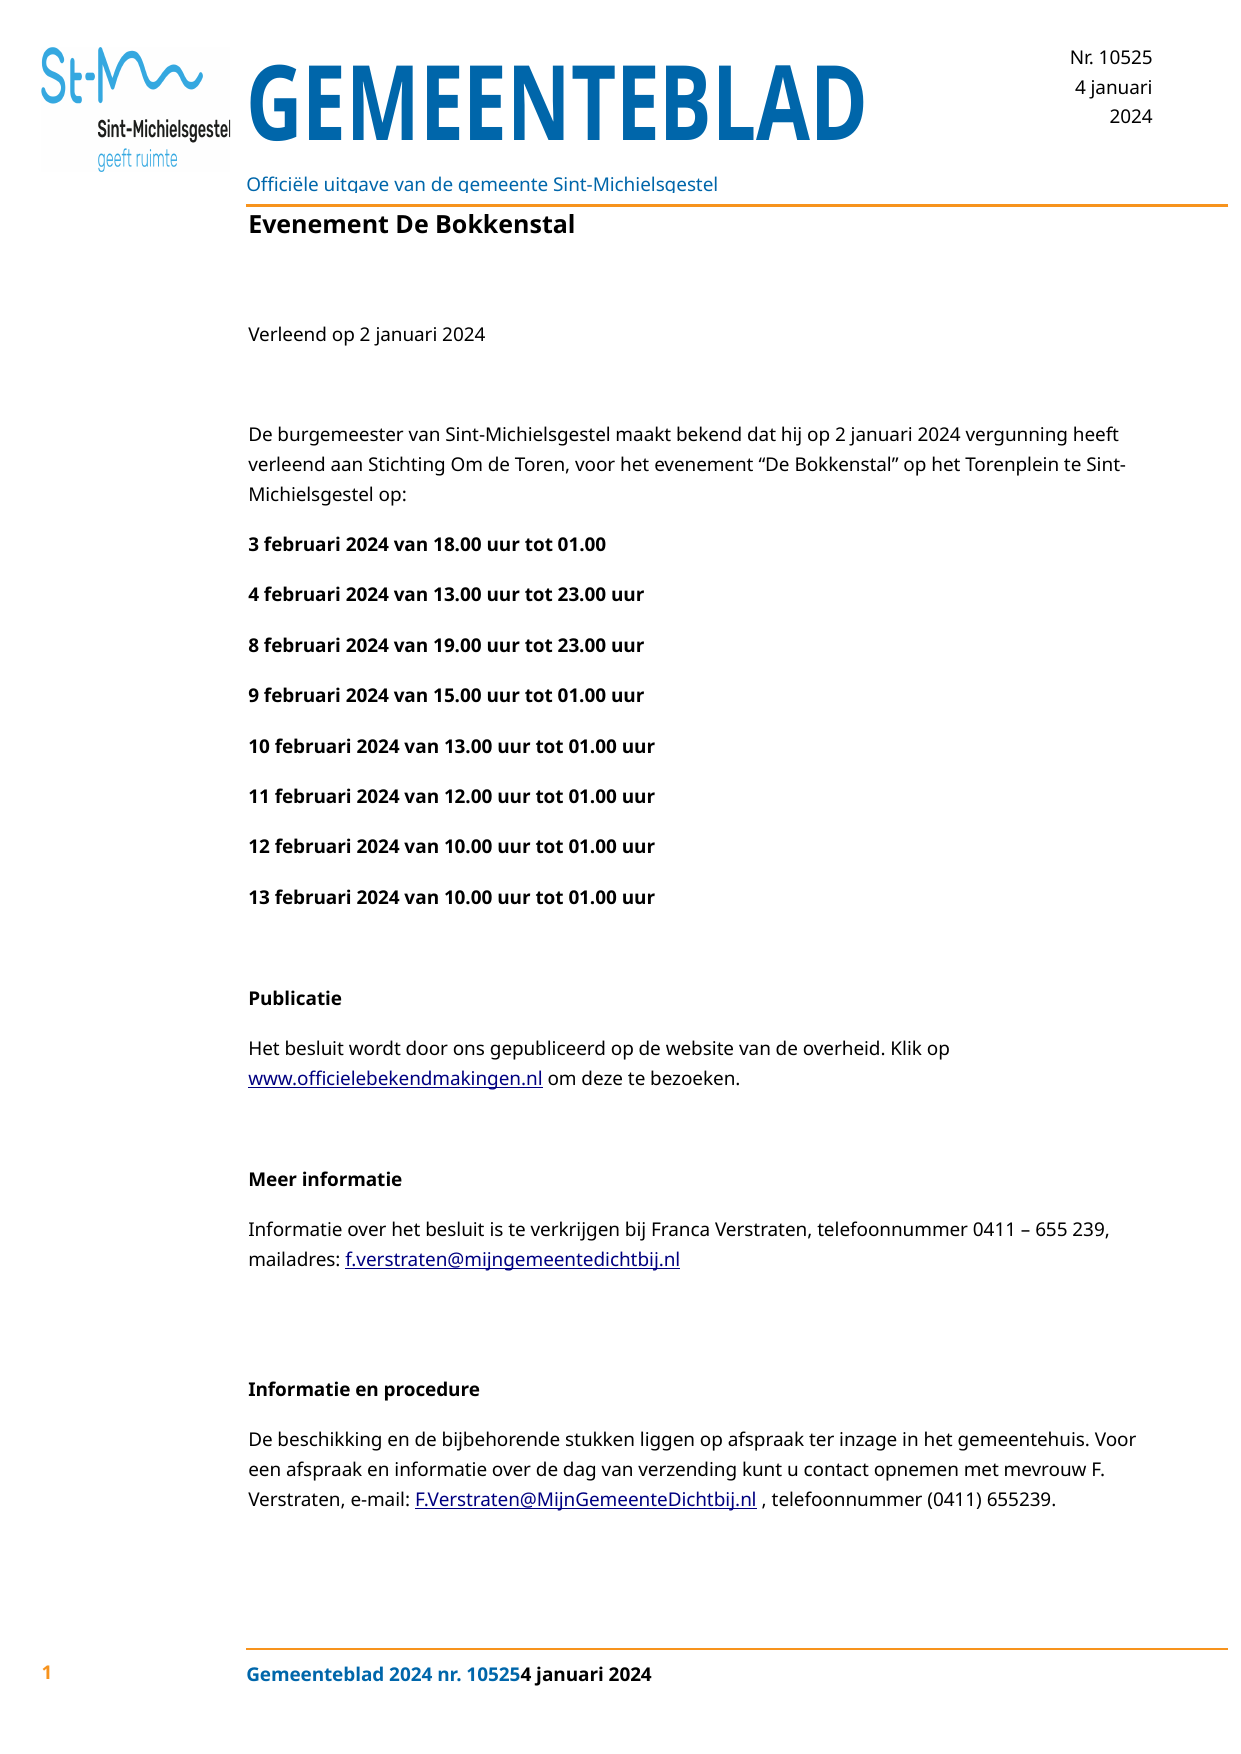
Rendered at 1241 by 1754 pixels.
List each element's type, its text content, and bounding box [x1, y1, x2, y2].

text De beschikking en de bijbehorende stukken liggen op afspraak ter inzage in het gemeentehuis. Voor een afspraak en informatie over de dag van verzending kunt u contact opnemen met mevrouw F. Verstraten, e-mail: F.Verstraten@MijnGemeenteDichtbij.nl , telefoonnummer (0411) 655239. [248, 1427, 1152, 1511]
text Evenement De Bokkenstal [248, 207, 1152, 241]
text Publicatie [248, 985, 1152, 1011]
text 11 februari 2024 van 12.00 uur tot 01.00 uur [248, 783, 1152, 809]
text 9 februari 2024 van 15.00 uur tot 01.00 uur [248, 682, 1152, 708]
text Informatie over het besluit is te verkrijgen bij Franca Verstraten, telefoonnummer 0411 – 655 239, mailadres: f.verstraten@mijngemeentedichtbij.nl [248, 1216, 1152, 1271]
text 8 februari 2024 van 19.00 uur tot 23.00 uur [248, 632, 1152, 658]
text Verleend op 2 januari 2024 [248, 321, 1152, 346]
text 10 februari 2024 van 13.00 uur tot 01.00 uur [248, 733, 1152, 758]
text 3 februari 2024 van 18.00 uur tot 01.00 [248, 531, 1152, 557]
text Het besluit wordt door ons gepubliceerd op de website van de overheid. Klik op www.officielebekendmakingen.nl om deze te bezoeken. [248, 1035, 1152, 1091]
text 13 februari 2024 van 10.00 uur tot 01.00 uur [248, 884, 1152, 910]
text 12 februari 2024 van 10.00 uur tot 01.00 uur [248, 834, 1152, 859]
picture [41, 47, 231, 172]
text De burgemeester van Sint-Michielsgestel maakt bekend dat hij op 2 januari 2024 vergunning heeft verleend aan Stichting Om de Toren, voor het evenement “De Bokkenstal” op het Torenplein te Sint-Michielsgestel op: [248, 422, 1152, 506]
text Meer informatie [248, 1166, 1152, 1191]
text Informatie en procedure [248, 1376, 1152, 1402]
text 4 februari 2024 van 13.00 uur tot 23.00 uur [248, 582, 1152, 607]
